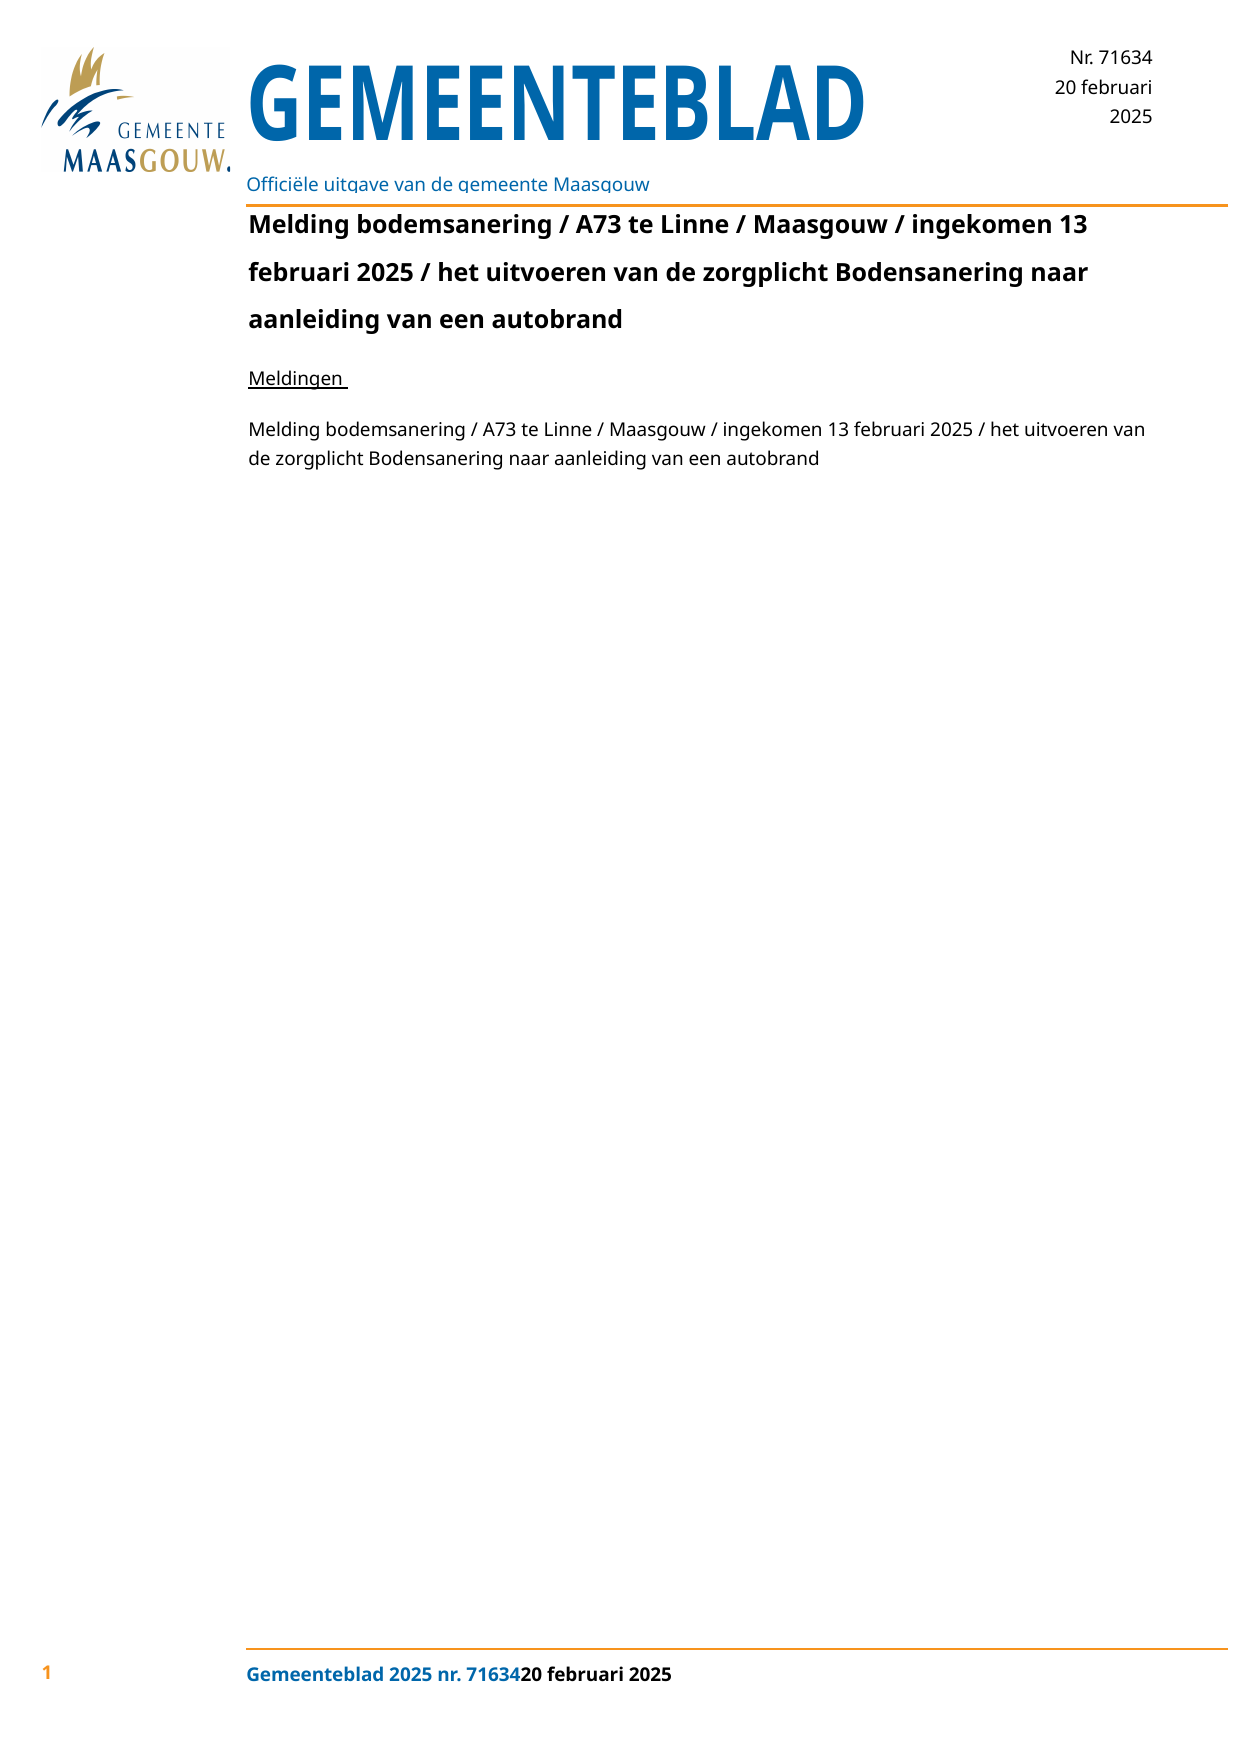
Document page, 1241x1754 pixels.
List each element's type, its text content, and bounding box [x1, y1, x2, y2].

picture [41, 47, 231, 172]
text Meldingen [248, 366, 1152, 391]
text Melding bodemsanering / A73 te Linne / Maasgouw / ingekomen 13 februari 2025 / het uitvoeren van de zorgplicht Bodensanering naar aanleiding van een autobrand [248, 416, 1152, 471]
text Melding bodemsanering / A73 te Linne / Maasgouw / ingekomen 13 februari 2025 / het uitvoeren van de zorgplicht Bodensanering naar aanleiding van een autobrand [248, 207, 1152, 336]
